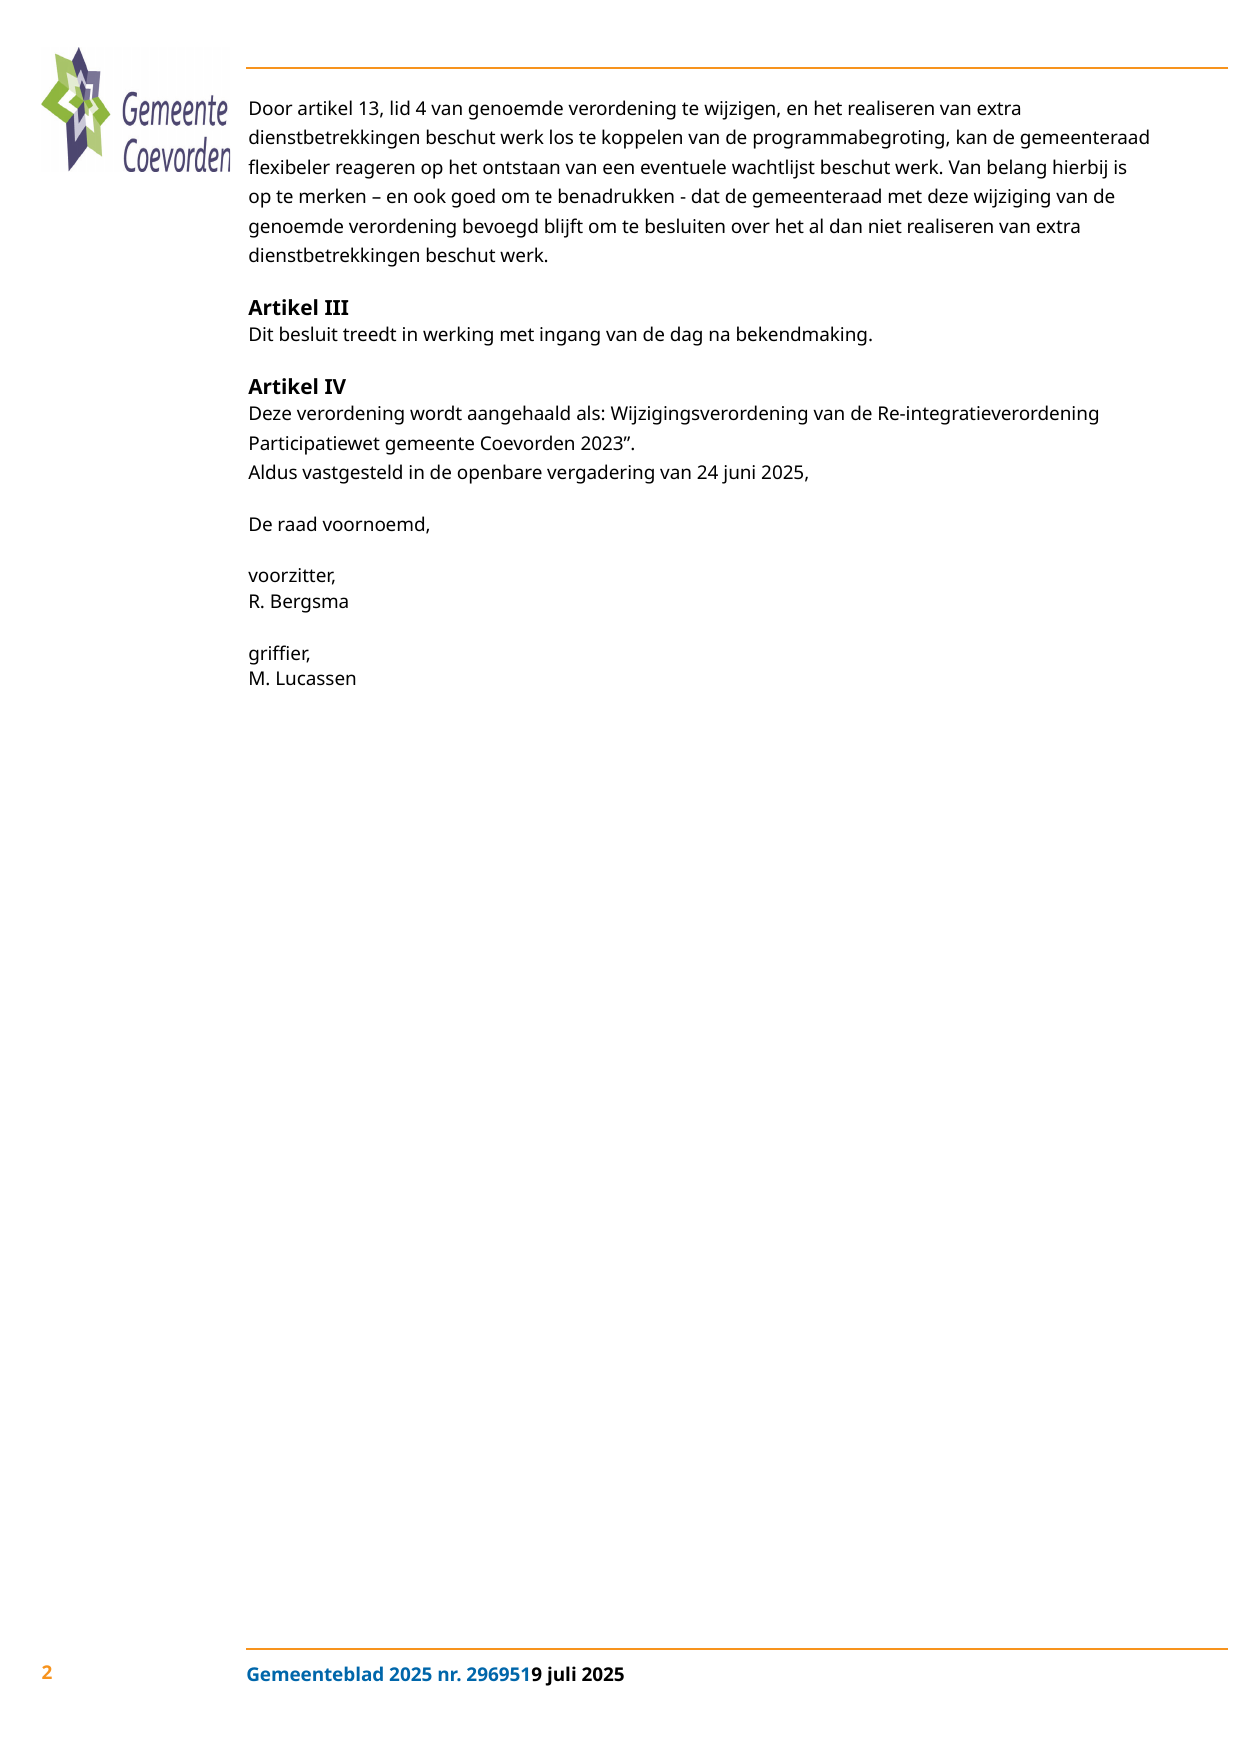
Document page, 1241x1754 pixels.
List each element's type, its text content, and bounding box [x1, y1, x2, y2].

text Deze verordening wordt aangehaald als: Wijzigingsverordening van de Re-integratieverordening Participatiewet gemeente Coevorden 2023”. [248, 400, 1152, 456]
text Artikel III [248, 293, 1152, 322]
text Dit besluit treedt in werking met ingang van de dag na bekendmaking. [248, 322, 1152, 347]
text Door artikel 13, lid 4 van genoemde verordening te wijzigen, en het realiseren van extra dienstbetrekkingen beschut werk los te koppelen van de programmabegroting, kan de gemeenteraad flexibeler reageren op het ontstaan van een eventuele wachtlijst beschut werk. Van belang hierbij is op te merken – en ook goed om te benadrukken - dat de gemeenteraad met deze wijziging van de genoemde verordening bevoegd blijft om te besluiten over het al dan niet realiseren van extra dienstbetrekkingen beschut werk. [248, 95, 1152, 268]
text voorzitter, [248, 562, 1152, 588]
picture [41, 47, 231, 172]
text Artikel IV [248, 372, 1152, 400]
text Aldus vastgesteld in de openbare vergadering van 24 juni 2025, [248, 459, 1152, 485]
text De raad voornoemd, [248, 511, 1152, 537]
text griffier, [248, 640, 1152, 665]
text M. Lucassen [248, 665, 1152, 691]
text R. Bergsma [248, 588, 1152, 614]
